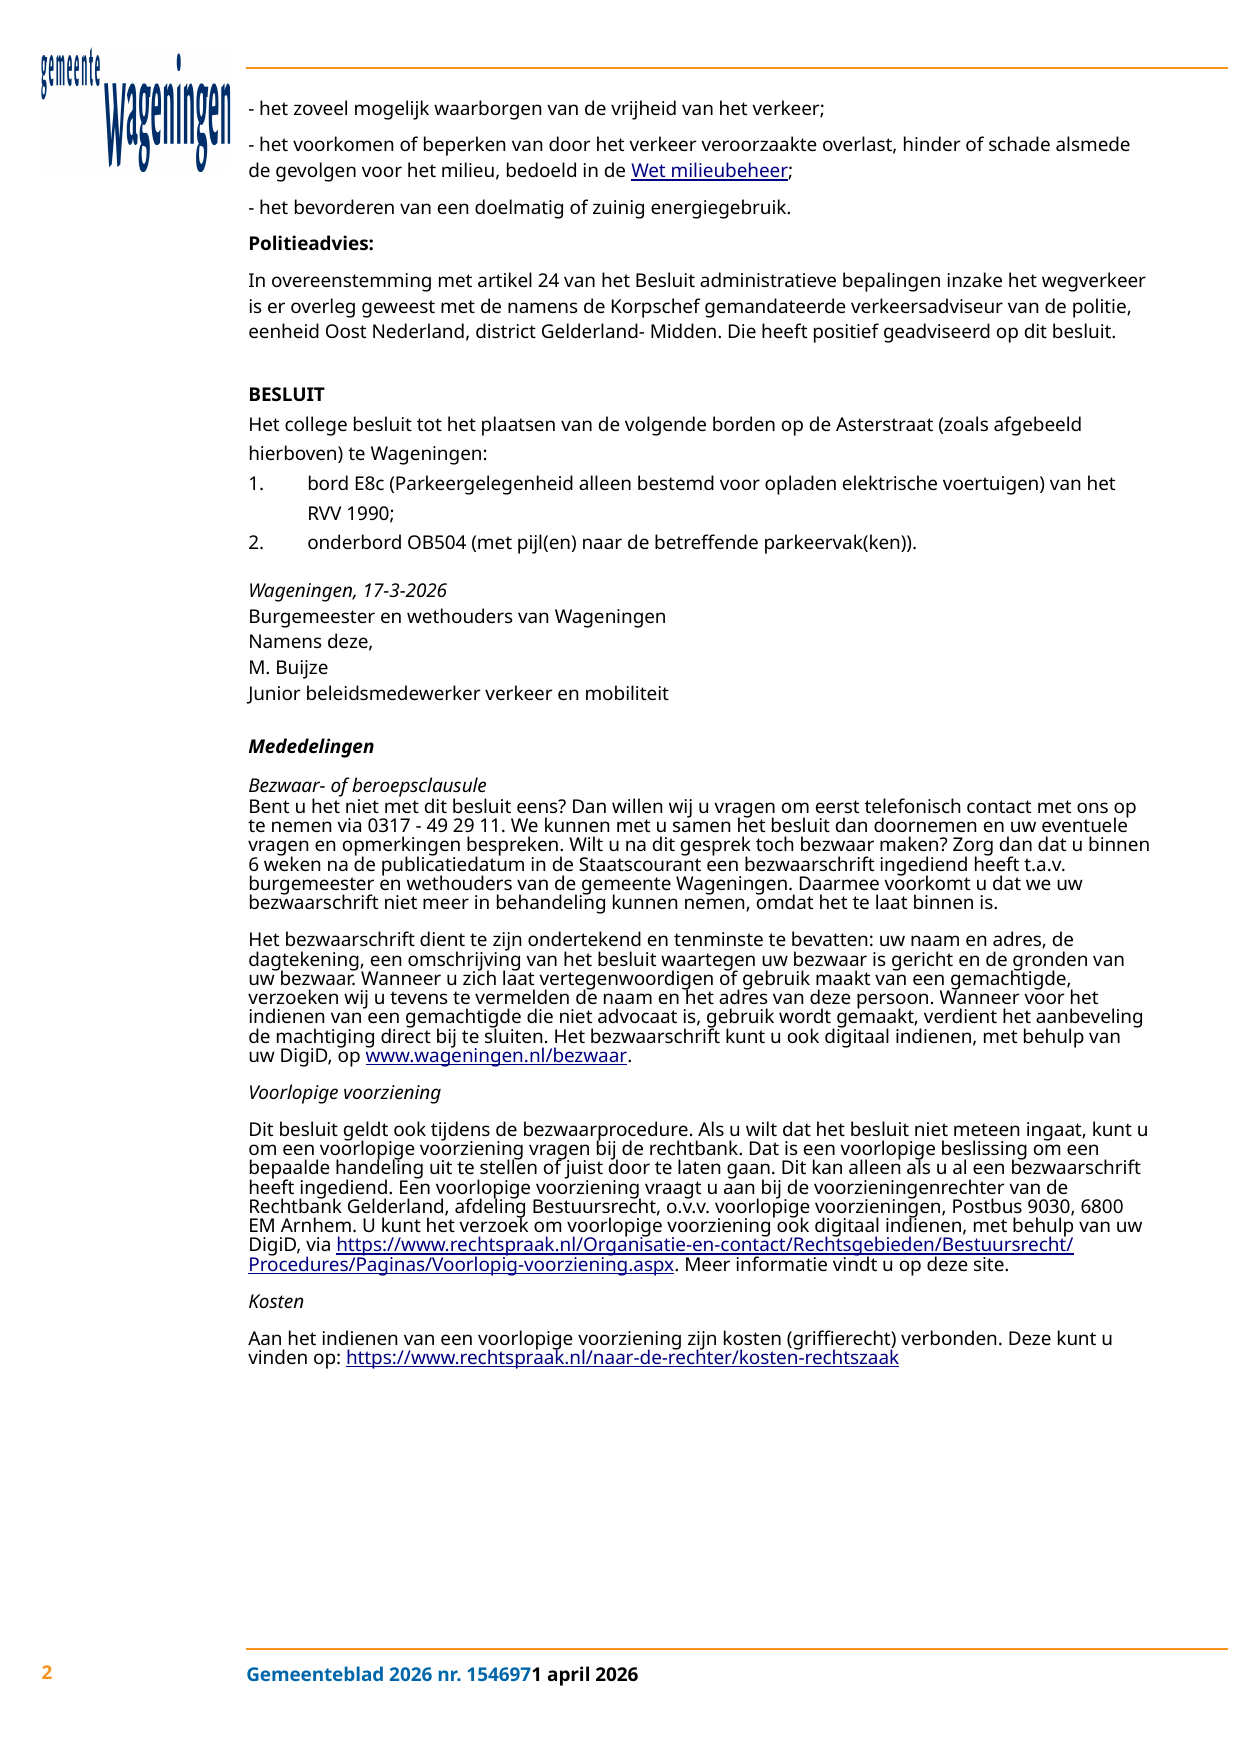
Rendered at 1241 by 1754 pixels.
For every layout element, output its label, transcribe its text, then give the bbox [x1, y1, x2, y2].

text Aan het indienen van een voorlopige voorziening zijn kosten (griffierecht) verbonden. Deze kunt u vinden op: https://www.rechtspraak.nl/naar-de-rechter/kosten-rechtszaak [248, 1330, 1152, 1368]
text Kosten [248, 1293, 1152, 1312]
text Wageningen, 17-3-2026 [248, 577, 1152, 603]
text - het bevorderen van een doelmatig of zuinig energiegebruik. [248, 194, 1152, 219]
text Het bezwaarschrift dient te zijn ondertekend en tenminste te bevatten: uw naam en adres, de dagtekening, een omschrijving van het besluit waartegen uw bezwaar is gericht en de gronden van uw bezwaar. Wanneer u zich laat vertegenwoordigen of gebruik maakt van een gemachtigde, verzoeken wij u tevens te vermelden de naam en het adres van deze persoon. Wanneer voor het indienen van een gemachtigde die niet advocaat is, gebruik wordt gemaakt, verdient het aanbeveling de machtiging direct bij te sluiten. Het bezwaarschrift kunt u ook digitaal indienen, met behulp van uw DigiD, op www.wageningen.nl/bezwaar. [248, 931, 1152, 1066]
text - het zoveel mogelijk waarborgen van de vrijheid van het verkeer; [248, 95, 1152, 121]
text Voorlopige voorziening [248, 1084, 1152, 1103]
text Dit besluit geldt ook tijdens de bezwaarprocedure. Als u wilt dat het besluit niet meteen ingaat, kunt u om een voorlopige voorziening vragen bij de rechtbank. Dat is een voorlopige beslissing om een bepaalde handeling uit te stellen of juist door te laten gaan. Dit kan alleen als u al een bezwaarschrift heeft ingediend. Een voorlopige voorziening vraagt u aan bij de voorzieningenrechter van de Rechtbank Gelderland, afdeling Bestuursrecht, o.v.v. voorlopige voorzieningen, Postbus 9030, 6800 EM Arnhem. U kunt het verzoek om voorlopige voorziening ook digitaal indienen, met behulp van uw DigiD, via https://www.rechtspraak.nl/Organisatie-en-contact/Rechtsgebieden/Bestuursrecht/Procedures/Paginas/Voorlopig-voorziening.aspx. Meer informatie vindt u op deze site. [248, 1121, 1152, 1275]
list bord E8c (Parkeergelegenheid alleen bestemd voor opladen elektrische voertuigen) van het RVV 1990; [248, 470, 1152, 525]
picture [41, 47, 231, 172]
text M. Buijze [248, 654, 1152, 680]
text Bezwaar- of beroepsclausule [248, 772, 1152, 798]
text Het college besluit tot het plaatsen van de volgende borden op de Asterstraat (zoals afgebeeld hierboven) te Wageningen: [248, 411, 1152, 466]
text Bent u het niet met dit besluit eens? Dan willen wij u vragen om eerst telefonisch contact met ons op te nemen via 0317 - 49 29 11. We kunnen met u samen het besluit dan doornemen en uw eventuele vragen en opmerkingen bespreken. Wilt u na dit gesprek toch bezwaar maken? Zorg dan dat u binnen 6 weken na de publicatiedatum in de Staatscourant een bezwaarschrift ingediend heeft t.a.v. burgemeester en wethouders van de gemeente Wageningen. Daarmee voorkomt u dat we uw bezwaarschrift niet meer in behandeling kunnen nemen, omdat het te laat binnen is. [248, 798, 1152, 913]
text In overeenstemming met artikel 24 van het Besluit administratieve bepalingen inzake het wegverkeer is er overleg geweest met de namens de Korpschef gemandateerde verkeersadviseur van de politie, eenheid Oost Nederland, district Gelderland- Midden. Die heeft positief geadviseerd op dit besluit. [248, 267, 1152, 344]
text Junior beleidsmedewerker verkeer en mobiliteit [248, 680, 1152, 706]
list onderbord OB504 (met pijl(en) naar de betreffende parkeervak(ken)). [248, 529, 1152, 555]
text Mededelingen [248, 733, 1152, 759]
text - het voorkomen of beperken van door het verkeer veroorzaakte overlast, hinder of schade alsmede de gevolgen voor het milieu, bedoeld in de Wet milieubeheer; [248, 131, 1152, 183]
text Politieadvies: [248, 231, 1152, 256]
text Burgemeester en wethouders van Wageningen [248, 603, 1152, 628]
text Namens deze, [248, 628, 1152, 654]
text BESLUIT [248, 381, 1152, 407]
